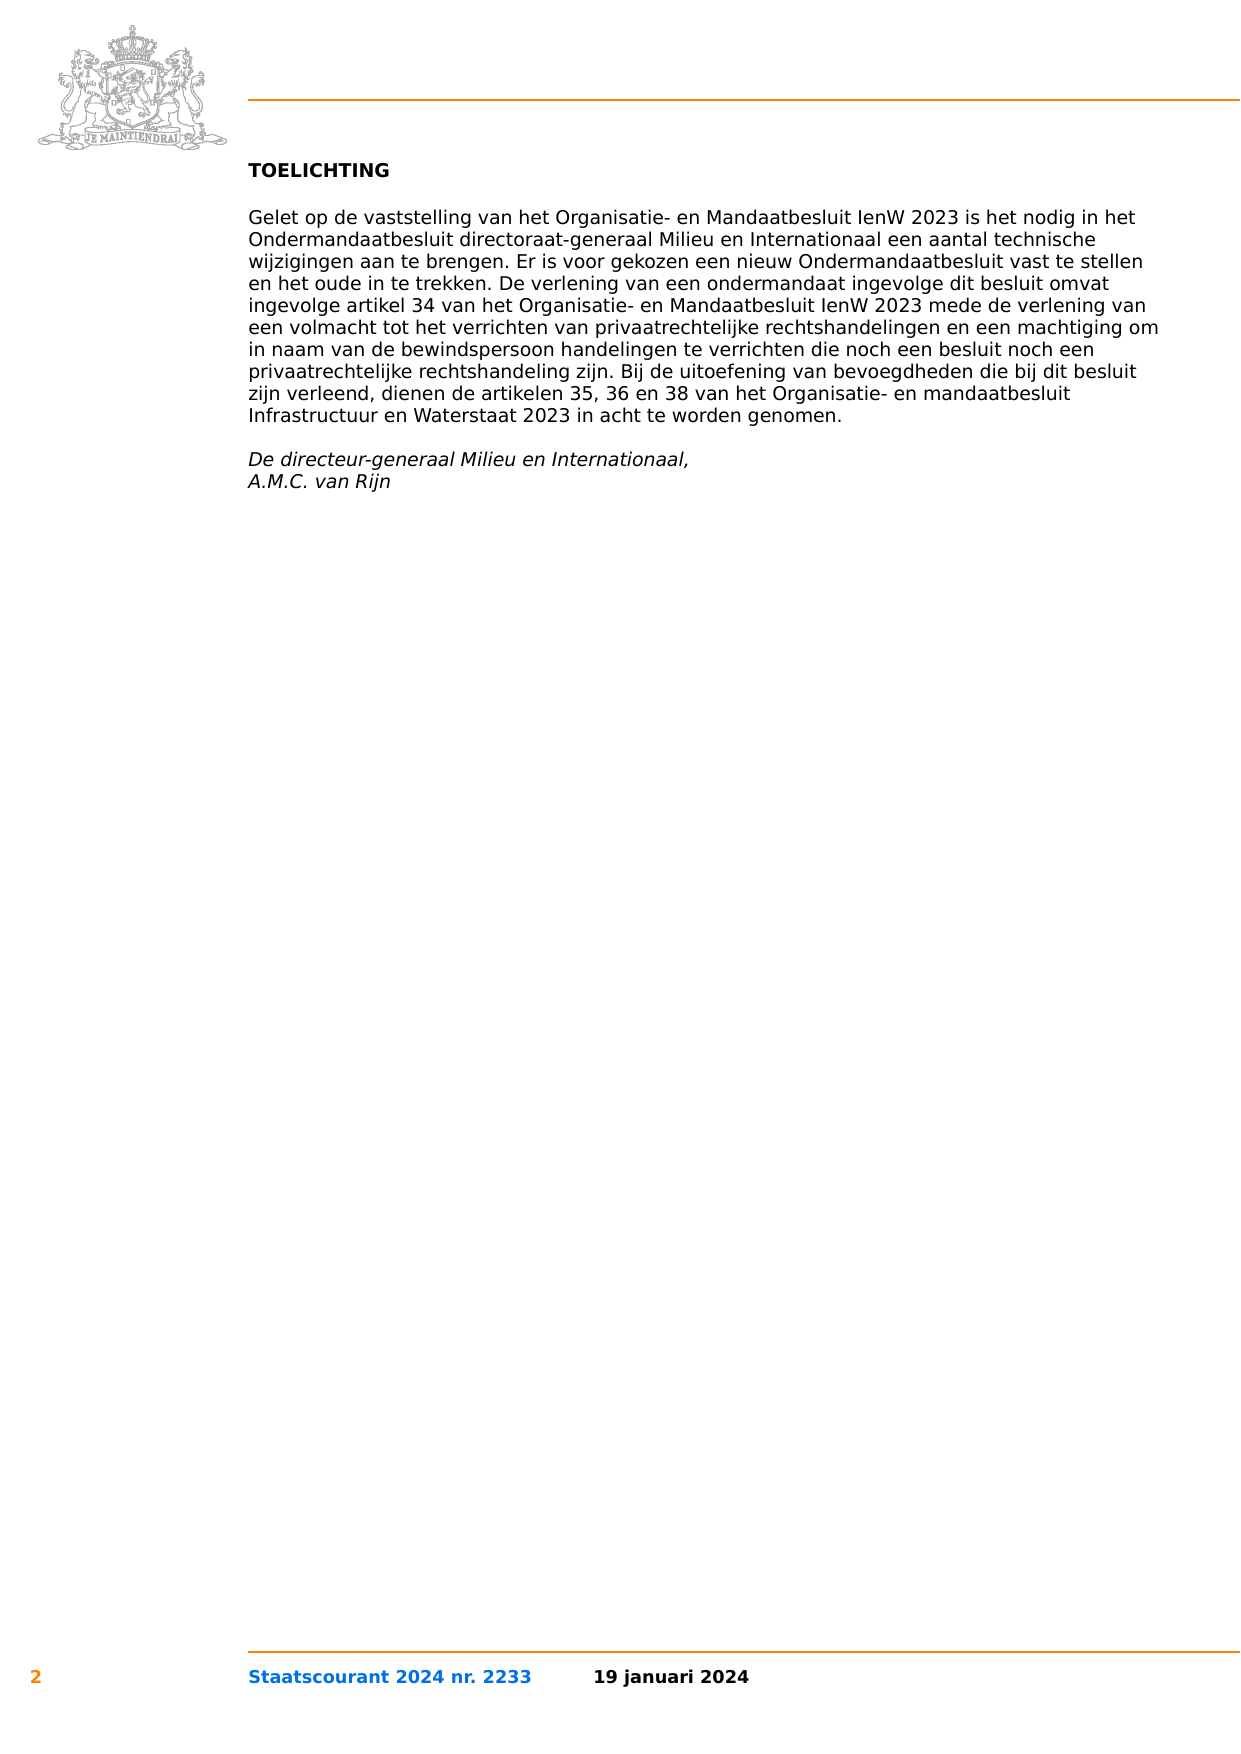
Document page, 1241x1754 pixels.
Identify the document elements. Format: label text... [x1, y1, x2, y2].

picture [38, 25, 227, 150]
subtitle TOELICHTING [248, 160, 1163, 182]
text De directeur-generaal Milieu en Internationaal, A.M.C. van Rijn [248, 448, 1163, 492]
text Gelet op de vaststelling van het Organisatie- en Mandaatbesluit IenW 2023 is het nodig in het Ondermandaatbesluit directoraat-generaal Milieu en Internationaal een aantal technische wijzigingen aan te brengen. Er is voor gekozen een nieuw Ondermandaatbesluit vast te stellen en het oude in te trekken. De verlening van een ondermandaat ingevolge dit besluit omvat ingevolge artikel 34 van het Organisatie- en Mandaatbesluit IenW 2023 mede de verlening van een volmacht tot het verrichten van privaatrechtelijke rechtshandelingen en een machtiging om in naam van de bewindspersoon handelingen te verrichten die noch een besluit noch een privaatrechtelijke rechtshandeling zijn. Bij de uitoefening van bevoegdheden die bij dit besluit zijn verleend, dienen de artikelen 35, 36 en 38 van het Organisatie- en mandaatbesluit Infrastructuur en Waterstaat 2023 in acht te worden genomen. [248, 207, 1163, 427]
